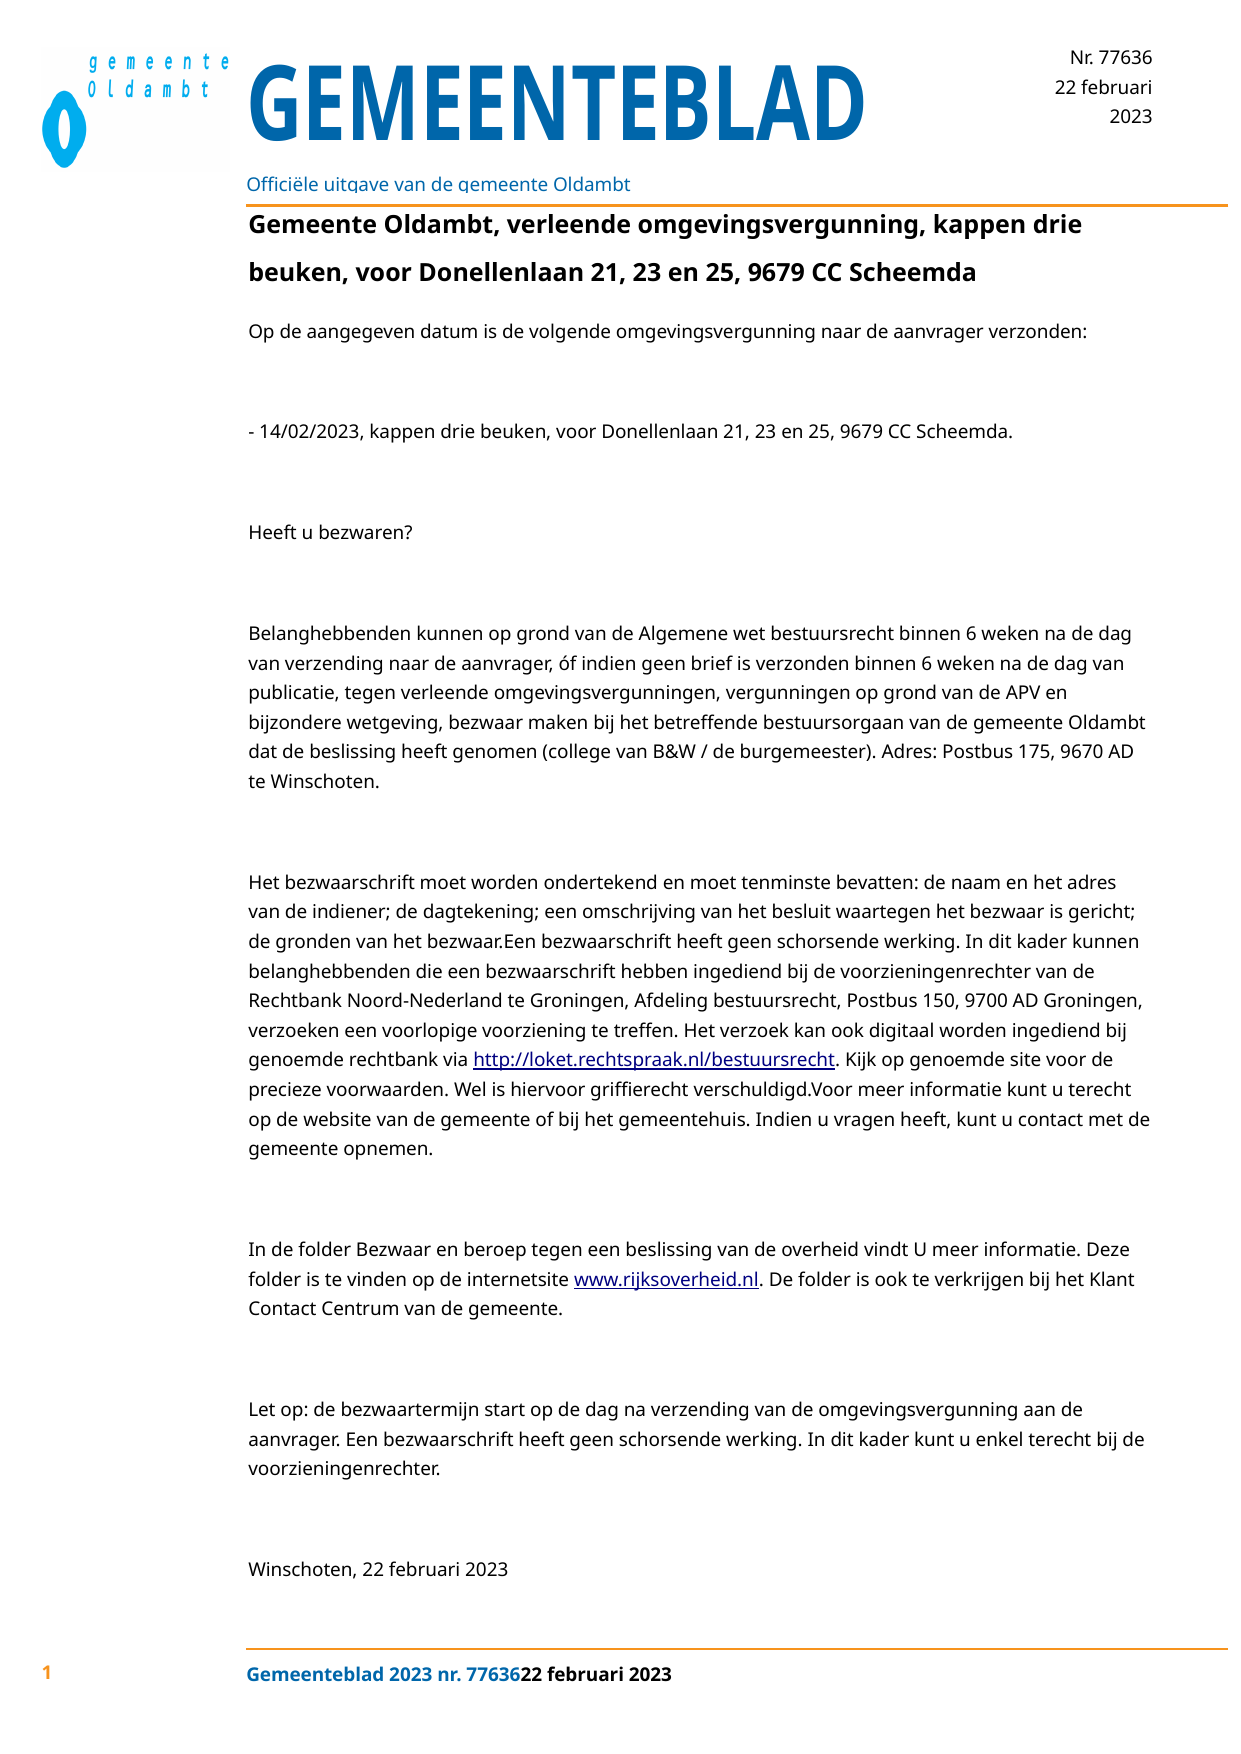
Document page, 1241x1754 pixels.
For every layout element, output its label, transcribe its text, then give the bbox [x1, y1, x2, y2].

text Gemeente Oldambt, verleende omgevingsvergunning, kappen drie beuken, voor Donellenlaan 21, 23 en 25, 9679 CC Scheemda [248, 207, 1152, 288]
picture [41, 47, 231, 172]
text Let op: de bezwaartermijn start op de dag na verzending van de omgevingsvergunning aan de aanvrager. Een bezwaarschrift heeft geen schorsende werking. In dit kader kunt u enkel terecht bij de voorzieningenrechter. [248, 1396, 1152, 1481]
text Het bezwaarschrift moet worden ondertekend en moet tenminste bevatten: de naam en het adres van de indiener; de dagtekening; een omschrijving van het besluit waartegen het bezwaar is gericht; de gronden van het bezwaar.Een bezwaarschrift heeft geen schorsende werking. In dit kader kunnen belanghebbenden die een bezwaarschrift hebben ingediend bij de voorzieningenrechter van de Rechtbank Noord-Nederland te Groningen, Afdeling bestuursrecht, Postbus 150, 9700 AD Groningen, verzoeken een voorlopige voorziening te treffen. Het verzoek kan ook digitaal worden ingediend bij genoemde rechtbank via http://loket.rechtspraak.nl/bestuursrecht. Kijk op genoemde site voor de precieze voorwaarden. Wel is hiervoor griffierecht verschuldigd.Voor meer informatie kunt u terecht op de website van de gemeente of bij het gemeentehuis. Indien u vragen heeft, kunt u contact met de gemeente opnemen. [248, 869, 1152, 1161]
text Heeft u bezwaren? [248, 519, 1152, 545]
text Winschoten, 22 februari 2023 [248, 1556, 1152, 1582]
text Op de aangegeven datum is de volgende omgevingsvergunning naar de aanvrager verzonden: [248, 318, 1152, 344]
text In de folder Bezwaar en beroep tegen een beslissing van de overheid vindt U meer informatie. Deze folder is te vinden op de internetsite www.rijksoverheid.nl. De folder is ook te verkrijgen bij het Klant Contact Centrum van de gemeente. [248, 1236, 1152, 1321]
text Belanghebbenden kunnen op grond van de Algemene wet bestuursrecht binnen 6 weken na de dag van verzending naar de aanvrager, óf indien geen brief is verzonden binnen 6 weken na de dag van publicatie, tegen verleende omgevingsvergunningen, vergunningen op grond van de APV en bijzondere wetgeving, bezwaar maken bij het betreffende bestuursorgaan van de gemeente Oldambt dat de beslissing heeft genomen (college van B&W / de burgemeester). Adres: Postbus 175, 9670 AD te Winschoten. [248, 620, 1152, 794]
text - 14/02/2023, kappen drie beuken, voor Donellenlaan 21, 23 en 25, 9679 CC Scheemda. [248, 419, 1152, 444]
